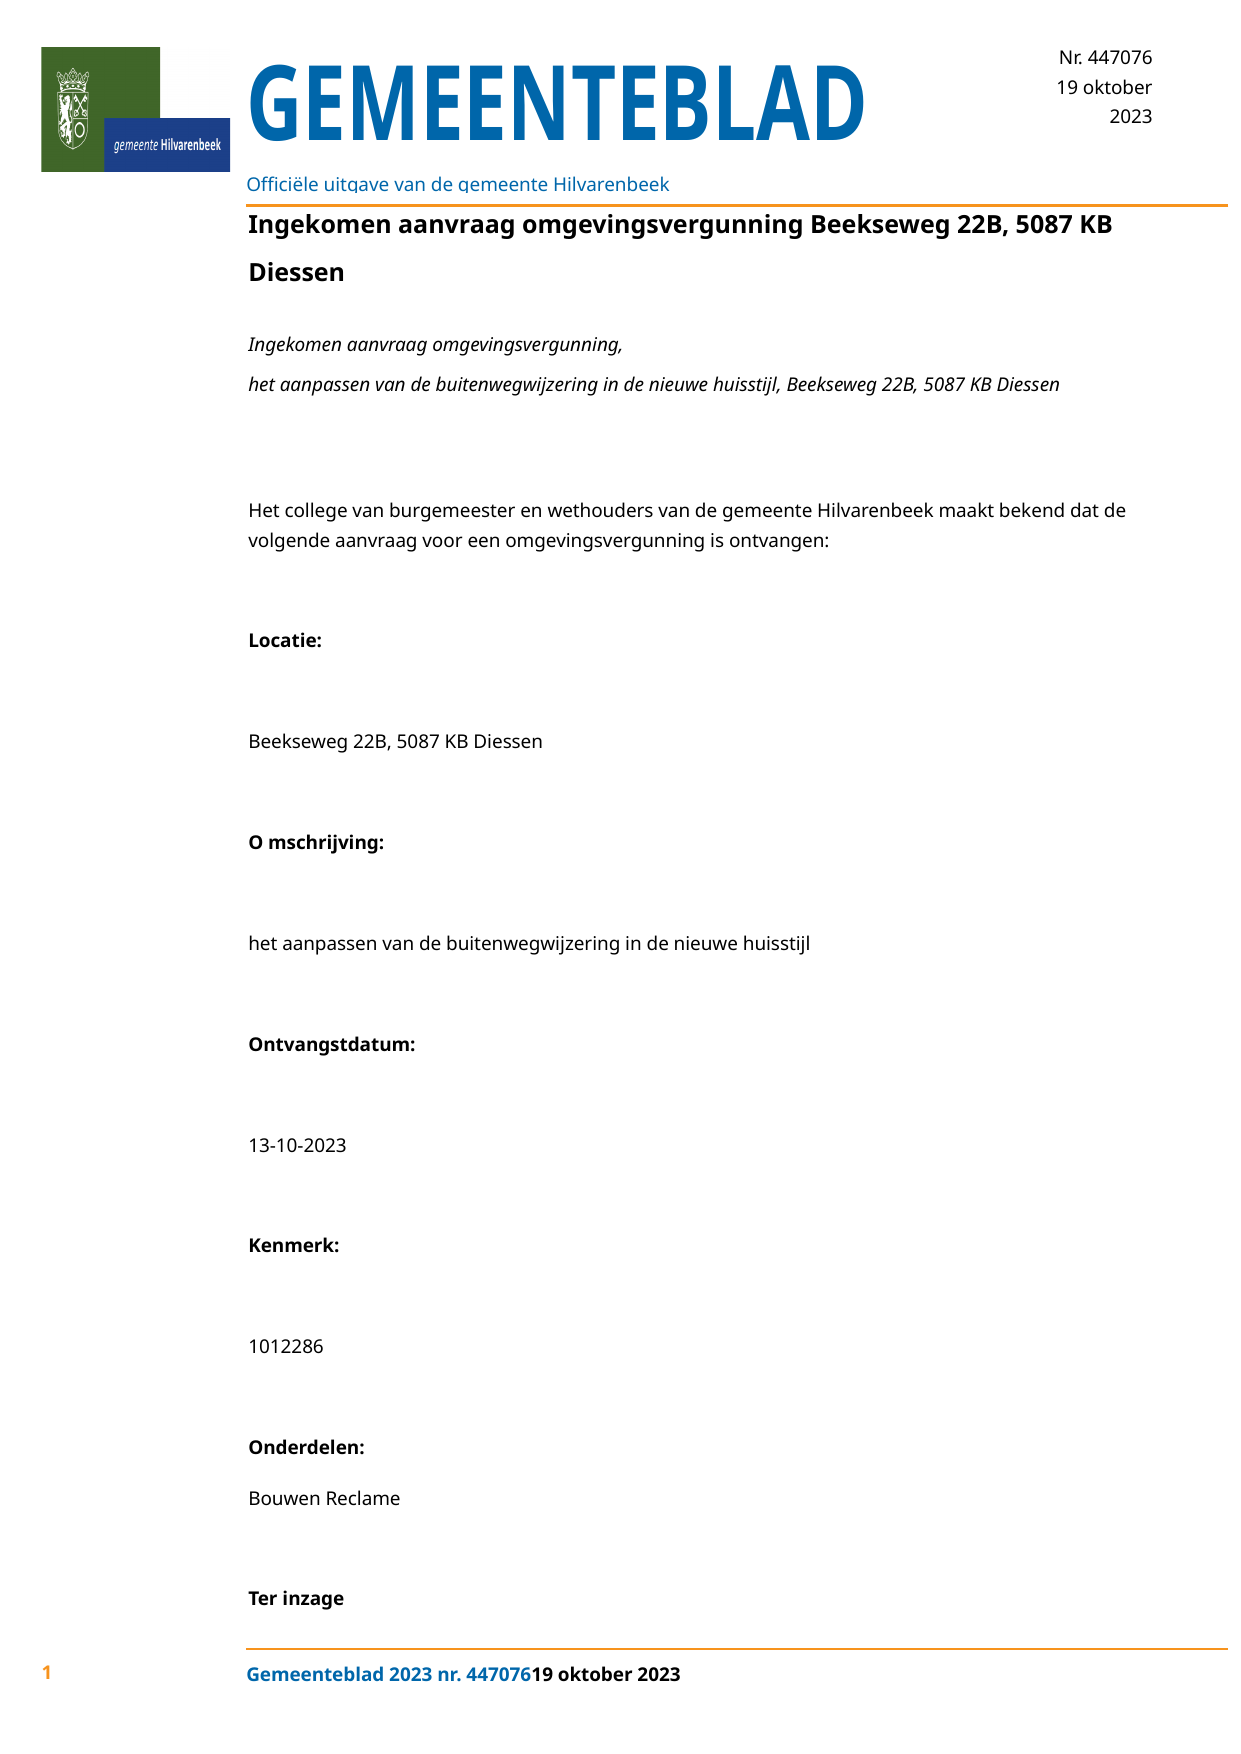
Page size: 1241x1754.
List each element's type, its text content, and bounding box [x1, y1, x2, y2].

text Onderdelen: [248, 1434, 1152, 1460]
text Bouwen Reclame [248, 1485, 1152, 1511]
text 1012286 [248, 1333, 1152, 1359]
text Ingekomen aanvraag omgevingsvergunning, [248, 331, 1152, 357]
text Beekseweg 22B, 5087 KB Diessen [248, 728, 1152, 754]
text Ontvangstdatum: [248, 1031, 1152, 1057]
text het aanpassen van de buitenwegwijzering in de nieuwe huisstijl [248, 930, 1152, 956]
text Het college van burgemeester en wethouders van de gemeente Hilvarenbeek maakt bekend dat de volgende aanvraag voor een omgevingsvergunning is ontvangen: [248, 497, 1152, 553]
picture [41, 47, 231, 172]
text Locatie: [248, 628, 1152, 653]
text Kenmerk: [248, 1233, 1152, 1258]
text Ingekomen aanvraag omgevingsvergunning Beekseweg 22B, 5087 KB Diessen [248, 207, 1152, 288]
text O mschrijving: [248, 829, 1152, 855]
text Ter inzage [248, 1586, 1152, 1611]
text 13-10-2023 [248, 1132, 1152, 1158]
text het aanpassen van de buitenwegwijzering in de nieuwe huisstijl, Beekseweg 22B, 5087 KB Diessen [248, 371, 1152, 396]
